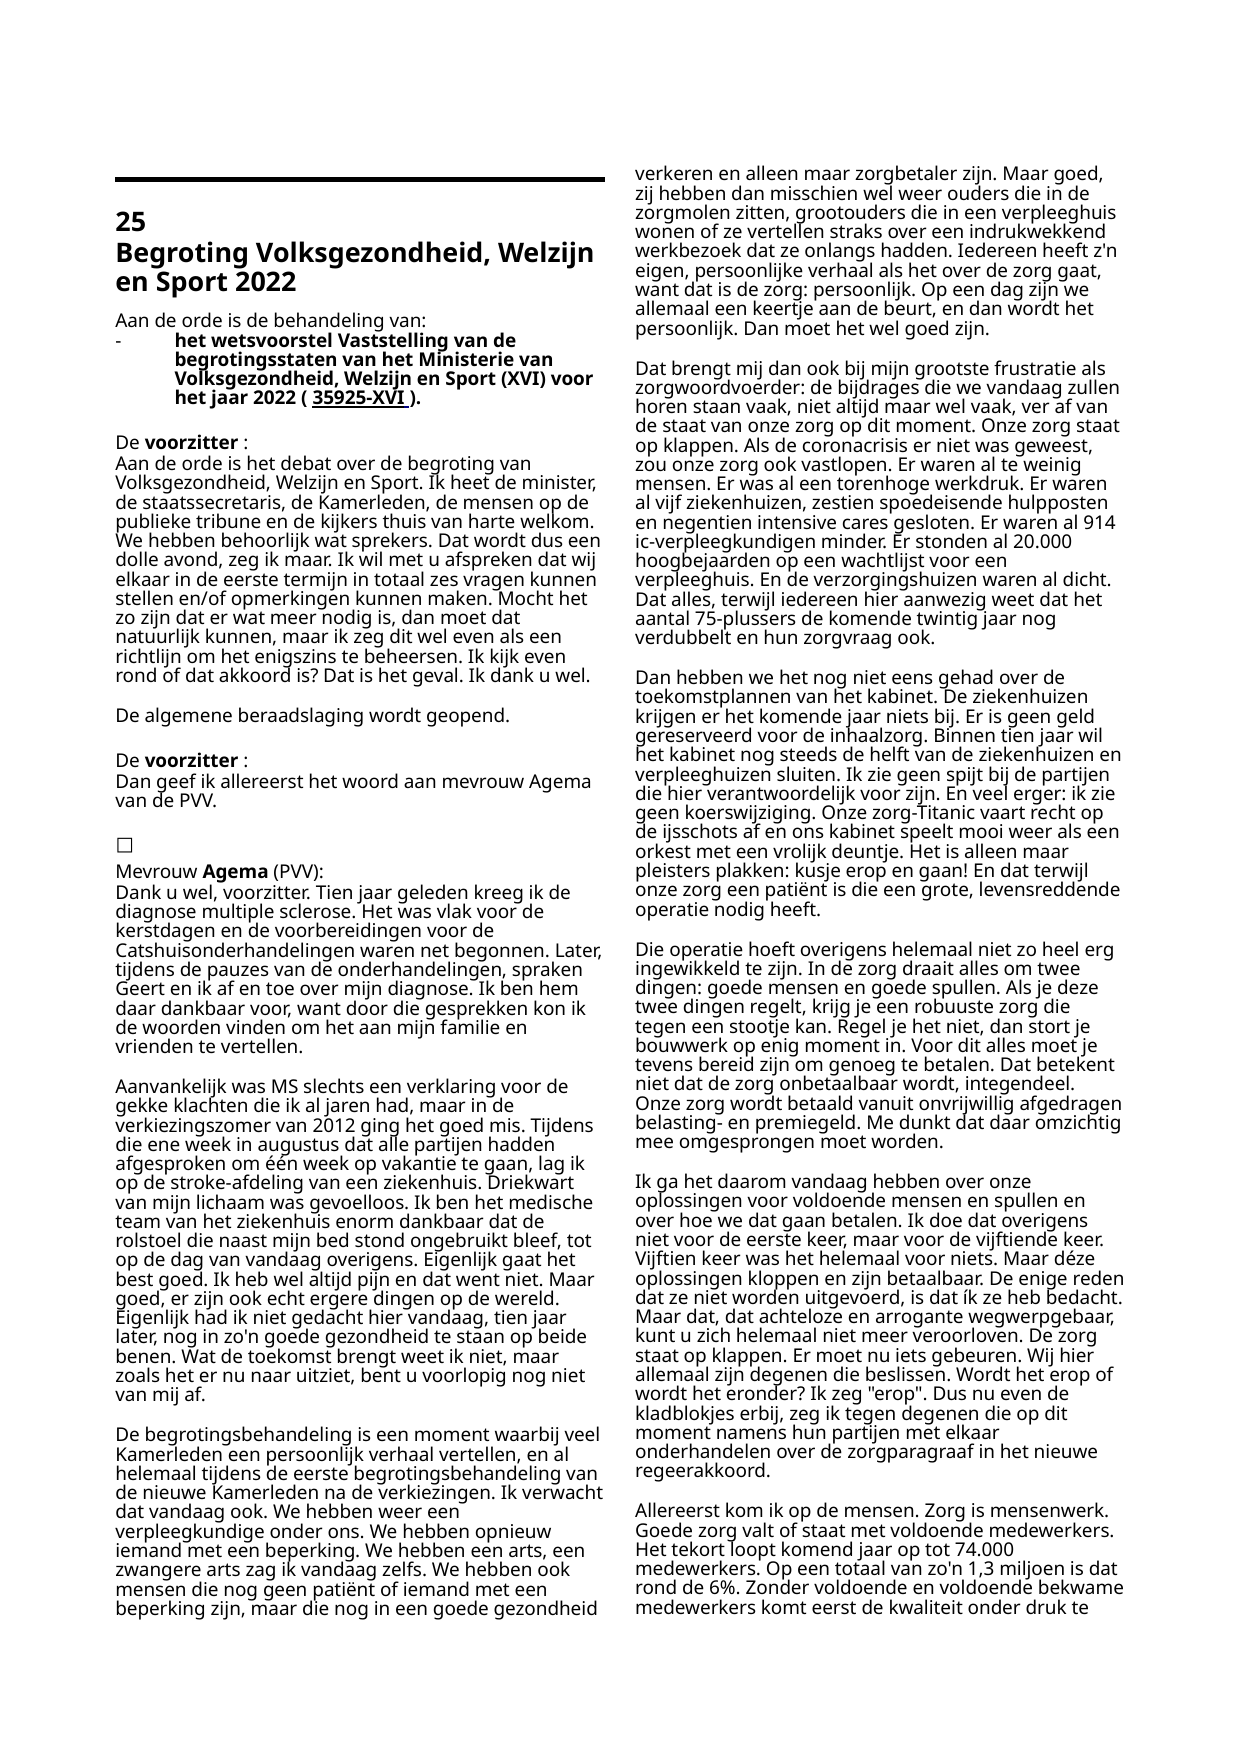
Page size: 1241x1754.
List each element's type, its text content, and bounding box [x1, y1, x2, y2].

text Aan de orde is de behandeling van: [115, 312, 605, 332]
text Aan de orde is het debat over de begroting van Volksgezondheid, Welzijn en Sport. Ik heet de minister, de staatssecretaris, de Kamerleden, de mensen op de publieke tribune en de kijkers thuis van harte welkom. We hebben behoorlijk wat sprekers. Dat wordt dus een dolle avond, zeg ik maar. Ik wil met u afspreken dat wij elkaar in de eerste termijn in totaal zes vragen kunnen stellen en/of opmerkingen kunnen maken. Mocht het zo zijn dat er wat meer nodig is, dan moet dat natuurlijk kunnen, maar ik zeg dit wel even als een richtlijn om het enigszins te beheersen. Ik kijk even rond of dat akkoord is? Dat is het geval. Ik dank u wel. [115, 455, 605, 686]
list het wetsvoorstel Vaststelling van de begrotingsstaten van het Ministerie van Volksgezondheid, Welzijn en Sport (XVI) voor het jaar 2022 ( 35925-XVI ). [115, 332, 605, 409]
text Ik ga het daarom vandaag hebben over onze oplossingen voor voldoende mensen en spullen en over hoe we dat gaan betalen. Ik doe dat overigens niet voor de eerste keer, maar voor de vijftiende keer. Vijftien keer was het helemaal voor niets. Maar déze oplossingen kloppen en zijn betaalbaar. De enige reden dat ze niet worden uitgevoerd, is dat ík ze heb bedacht. Maar dat, dat achteloze en arrogante wegwerpgebaar, kunt u zich helemaal niet meer veroorloven. De zorg staat op klappen. Er moet nu iets gebeuren. Wij hier allemaal zijn degenen die beslissen. Wordt het erop of wordt het eronder? Ik zeg "erop". Dus nu even de kladblokjes erbij, zeg ik tegen degenen die op dit moment namens hun partijen met elkaar onderhandelen over de zorgparagraaf in het nieuwe regeerakkoord. [635, 1173, 1125, 1482]
text Dat brengt mij dan ook bij mijn grootste frustratie als zorgwoordvoerder: de bijdrages die we vandaag zullen horen staan vaak, niet altijd maar wel vaak, ver af van de staat van onze zorg op dit moment. Onze zorg staat op klappen. Als de coronacrisis er niet was geweest, zou onze zorg ook vastlopen. Er waren al te weinig mensen. Er was al een torenhoge werkdruk. Er waren al vijf ziekenhuizen, zestien spoedeisende hulpposten en negentien intensive cares gesloten. Er waren al 914 ic-verpleegkundigen minder. Er stonden al 20.000 hoogbejaarden op een wachtlijst voor een verpleeghuis. En de verzorgingshuizen waren al dicht. Dat alles, terwijl iedereen hier aanwezig weet dat het aantal 75-plussers de komende twintig jaar nog verdubbelt en hun zorgvraag ook. [635, 359, 1125, 648]
text Begroting Volksgezondheid, Welzijn en Sport 2022 [115, 239, 605, 312]
text De begrotingsbehandeling is een moment waarbij veel Kamerleden een persoonlijk verhaal vertellen, en al helemaal tijdens de eerste begrotingsbehandeling van de nieuwe Kamerleden na de verkiezingen. Ik verwacht dat vandaag ook. We hebben weer een verpleegkundige onder ons. We hebben opnieuw iemand met een beperking. We hebben een arts, een zwangere arts zag ik vandaag zelfs. We hebben ook mensen die nog geen patiënt of iemand met een beperking zijn, maar die nog in een goede gezondheid [115, 1426, 605, 1619]
text verkeren en alleen maar zorgbetaler zijn. Maar goed, zij hebben dan misschien wel weer ouders die in de zorgmolen zitten, grootouders die in een verpleeghuis wonen of ze vertellen straks over een indrukwekkend werkbezoek dat ze onlangs hadden. Iedereen heeft z'n eigen, persoonlijke verhaal als het over de zorg gaat, want dat is de zorg: persoonlijk. Op een dag zijn we allemaal een keertje aan de beurt, en dan wordt het persoonlijk. Dan moet het wel goed zijn. [635, 165, 1125, 339]
text Dan hebben we het nog niet eens gehad over de toekomstplannen van het kabinet. De ziekenhuizen krijgen er het komende jaar niets bij. Er is geen geld gereserveerd voor de inhaalzorg. Binnen tien jaar wil het kabinet nog steeds de helft van de ziekenhuizen en verpleeghuizen sluiten. Ik zie geen spijt bij de partijen die hier verantwoordelijk voor zijn. En veel erger: ik zie geen koerswijziging. Onze zorg-Titanic vaart recht op de ijsschots af en ons kabinet speelt mooi weer als een orkest met een vrolijk deuntje. Het is alleen maar pleisters plakken: kusje erop en gaan! En dat terwijl onze zorg een patiënt is die een grote, levensreddende operatie nodig heeft. [635, 669, 1125, 920]
text Aanvankelijk was MS slechts een verklaring voor de gekke klachten die ik al jaren had, maar in de verkiezingszomer van 2012 ging het goed mis. Tijdens die ene week in augustus dat alle partijen hadden afgesproken om één week op vakantie te gaan, lag ik op de stroke-afdeling van een ziekenhuis. Driekwart van mijn lichaam was gevoelloos. Ik ben het medische team van het ziekenhuis enorm dankbaar dat de rolstoel die naast mijn bed stond ongebruikt bleef, tot op de dag van vandaag overigens. Eigenlijk gaat het best goed. Ik heb wel altijd pijn en dat went niet. Maar goed, er zijn ook echt ergere dingen op de wereld. Eigenlijk had ik niet gedacht hier vandaag, tien jaar later, nog in zo'n goede gezondheid te staan op beide benen. Wat de toekomst brengt weet ik niet, maar zoals het er nu naar uitziet, bent u voorlopig nog niet van mij af. [115, 1078, 605, 1406]
text De voorzitter : [115, 747, 605, 773]
text Mevrouw Agema (PVV): [115, 858, 605, 884]
text 25 [115, 203, 605, 239]
text Dank u wel, voorzitter. Tien jaar geleden kreeg ik de diagnose multiple sclerose. Het was vlak voor de kerstdagen en de voorbereidingen voor de Catshuisonderhandelingen waren net begonnen. Later, tijdens de pauzes van de onderhandelingen, spraken Geert en ik af en toe over mijn diagnose. Ik ben hem daar dankbaar voor, want door die gesprekken kon ik de woorden vinden om het aan mijn familie en vrienden te vertellen. [115, 884, 605, 1057]
text Allereerst kom ik op de mensen. Zorg is mensenwerk. Goede zorg valt of staat met voldoende medewerkers. Het tekort loopt komend jaar op tot 74.000 medewerkers. Op een totaal van zo'n 1,3 miljoen is dat rond de 6%. Zonder voldoende en voldoende bekwame medewerkers komt eerst de kwaliteit onder druk te [635, 1502, 1125, 1618]
text De algemene beraadslaging wordt geopend. [115, 707, 605, 726]
text De voorzitter : [115, 429, 605, 455]
text Die operatie hoeft overigens helemaal niet zo heel erg ingewikkeld te zijn. In de zorg draait alles om twee dingen: goede mensen en goede spullen. Als je deze twee dingen regelt, krijg je een robuuste zorg die tegen een stootje kan. Regel je het niet, dan stort je bouwwerk op enig moment in. Voor dit alles moet je tevens bereid zijn om genoeg te betalen. Dat betekent niet dat de zorg onbetaalbaar wordt, integendeel. Onze zorg wordt betaald vanuit onvrijwillig afgedragen belasting- en premiegeld. Me dunkt dat daar omzichtig mee omgesprongen moet worden. [635, 941, 1125, 1152]
text ⬜ [115, 832, 605, 858]
text Dan geef ik allereerst het woord aan mevrouw Agema van de PVV. [115, 773, 605, 812]
